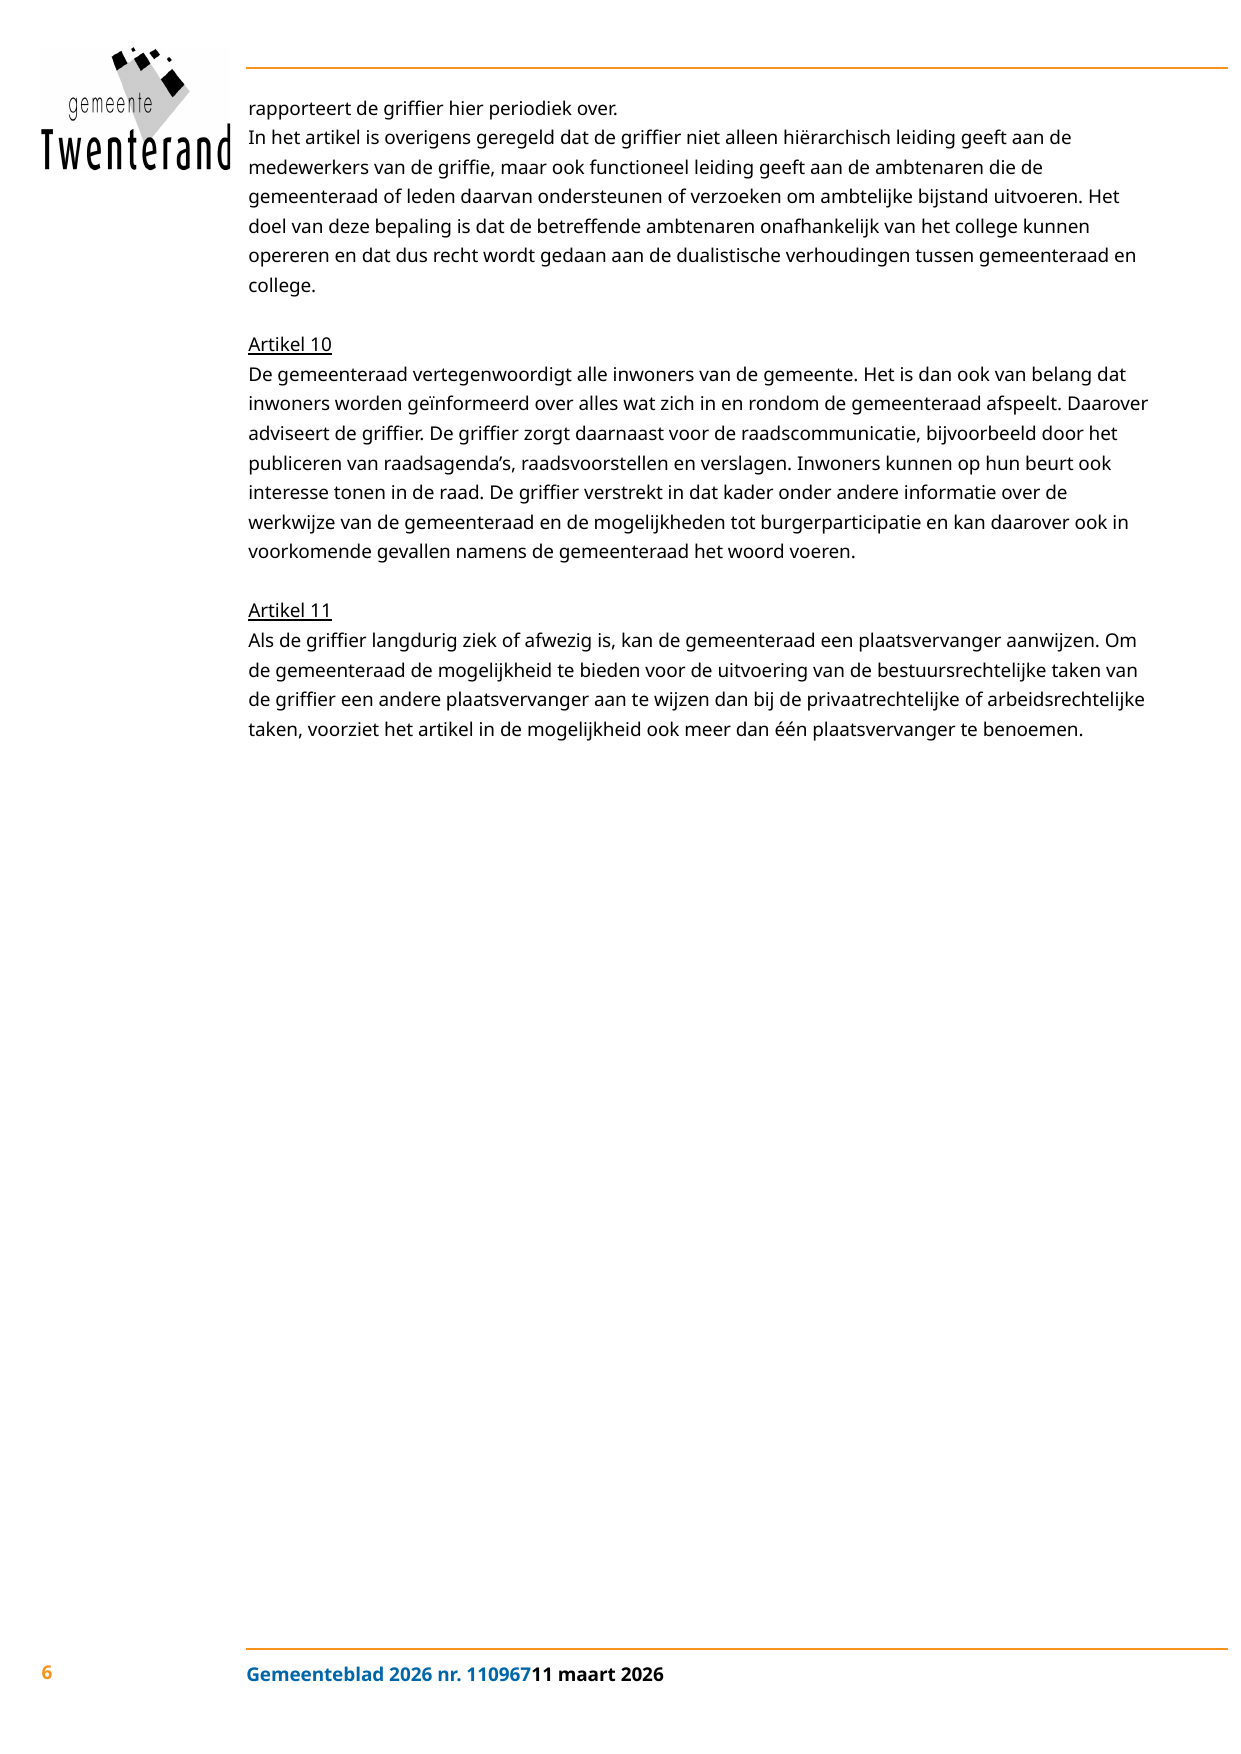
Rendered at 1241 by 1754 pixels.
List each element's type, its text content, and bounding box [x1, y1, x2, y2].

text De gemeenteraad vertegenwoordigt alle inwoners van de gemeente. Het is dan ook van belang dat inwoners worden geïnformeerd over alles wat zich in en rondom de gemeenteraad afspeelt. Daarover adviseert de griffier. De griffier zorgt daarnaast voor de raadscommunicatie, bijvoorbeeld door het publiceren van raadsagenda’s, raadsvoorstellen en verslagen. Inwoners kunnen op hun beurt ook interesse tonen in de raad. De griffier verstrekt in dat kader onder andere informatie over de werkwijze van de gemeenteraad en de mogelijkheden tot burgerparticipatie en kan daarover ook in voorkomende gevallen namens de gemeenteraad het woord voeren. [248, 361, 1152, 564]
text Artikel 11 [248, 598, 1152, 623]
text rapporteert de griffier hier periodiek over. [248, 95, 1152, 121]
text Artikel 10 [248, 331, 1152, 357]
picture [41, 47, 231, 172]
text Als de griffier langdurig ziek of afwezig is, kan de gemeenteraad een plaatsvervanger aanwijzen. Om de gemeenteraad de mogelijkheid te bieden voor de uitvoering van de bestuursrechtelijke taken van de griffier een andere plaatsvervanger aan te wijzen dan bij de privaatrechtelijke of arbeidsrechtelijke taken, voorziet het artikel in de mogelijkheid ook meer dan één plaatsvervanger te benoemen. [248, 627, 1152, 742]
text In het artikel is overigens geregeld dat de griffier niet alleen hiërarchisch leiding geeft aan de medewerkers van de griffie, maar ook functioneel leiding geeft aan de ambtenaren die de gemeenteraad of leden daarvan ondersteunen of verzoeken om ambtelijke bijstand uitvoeren. Het doel van deze bepaling is dat de betreffende ambtenaren onafhankelijk van het college kunnen opereren en dat dus recht wordt gedaan aan de dualistische verhoudingen tussen gemeenteraad en college. [248, 124, 1152, 298]
